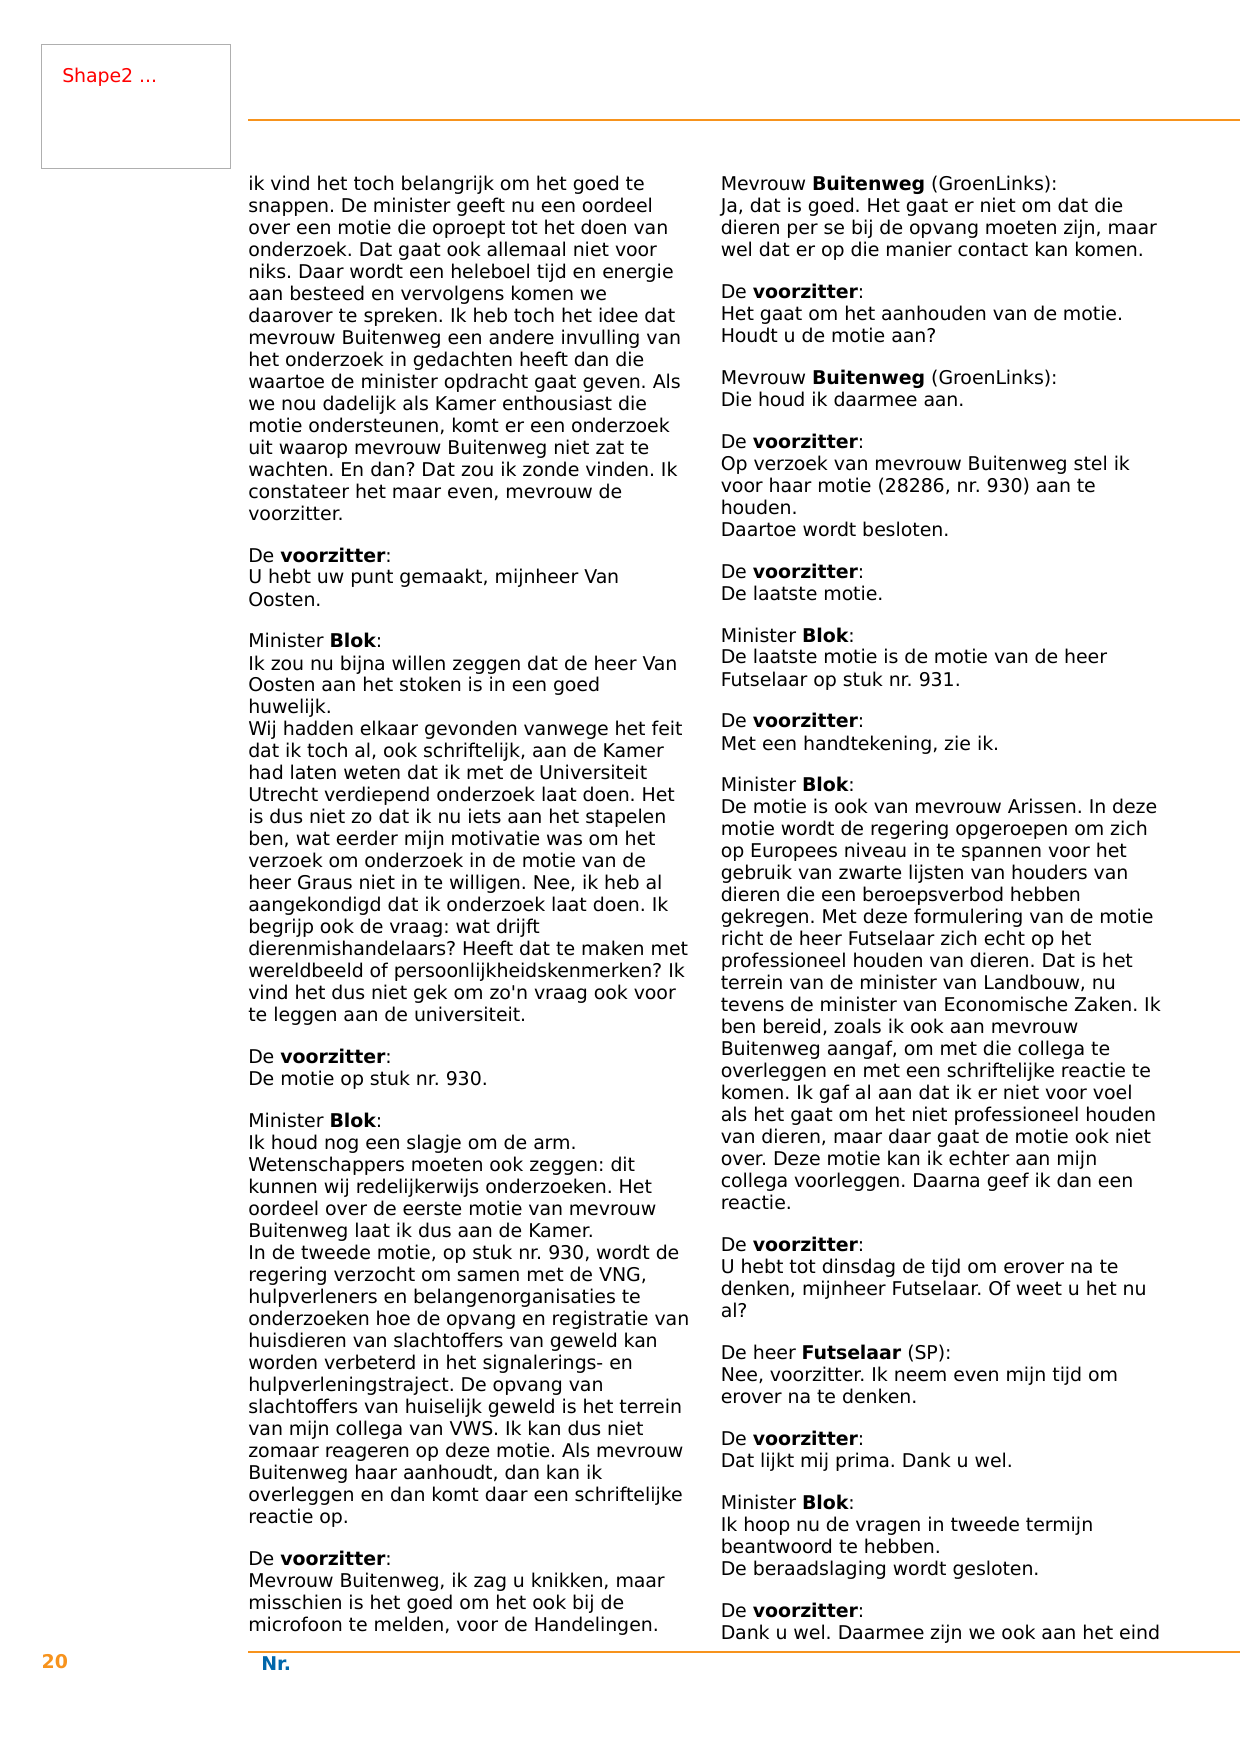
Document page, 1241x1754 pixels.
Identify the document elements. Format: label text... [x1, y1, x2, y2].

text De voorzitter: [248, 1548, 691, 1569]
text Daartoe wordt besloten. [721, 518, 1163, 541]
text De voorzitter: [721, 431, 1163, 453]
text U hebt tot dinsdag de tijd om erover na te denken, mijnheer Futselaar. Of weet u het nu al? [721, 1256, 1163, 1322]
text Minister Blok: [721, 1492, 1163, 1514]
text Nee, voorzitter. Ik neem even mijn tijd om erover na te denken. [721, 1364, 1163, 1408]
text Ik houd nog een slagje om de arm. Wetenschappers moeten ook zeggen: dit kunnen wij redelijkerwijs onderzoeken. Het oordeel over de eerste motie van mevrouw Buitenweg laat ik dus aan de Kamer. [248, 1132, 691, 1242]
text De laatste motie. [721, 582, 1163, 604]
text Mevrouw Buitenweg (GroenLinks): [721, 367, 1163, 389]
text De motie is ook van mevrouw Arissen. In deze motie wordt de regering opgeroepen om zich op Europees niveau in te spannen voor het gebruik van zwarte lijsten van houders van dieren die een beroepsverbod hebben gekregen. Met deze formulering van de motie richt de heer Futselaar zich echt op het professioneel houden van dieren. Dat is het terrein van de minister van Landbouw, nu tevens de minister van Economische Zaken. Ik ben bereid, zoals ik ook aan mevrouw Buitenweg aangaf, om met die collega te overleggen en met een schriftelijke reactie te komen. Ik gaf al aan dat ik er niet voor voel als het gaat om het niet professioneel houden van dieren, maar daar gaat de motie ook niet over. Deze motie kan ik echter aan mijn collega voorleggen. Daarna geef ik dan een reactie. [721, 796, 1163, 1214]
text In de tweede motie, op stuk nr. 930, wordt de regering verzocht om samen met de VNG, hulpverleners en belangenorganisaties te onderzoeken hoe de opvang en registratie van huisdieren van slachtoffers van geweld kan worden verbeterd in het signalerings- en hulpverleningstraject. De opvang van slachtoffers van huiselijk geweld is het terrein van mijn collega van VWS. Ik kan dus niet zomaar reageren op deze motie. Als mevrouw Buitenweg haar aanhoudt, dan kan ik overleggen en dan komt daar een schriftelijke reactie op. [248, 1242, 691, 1528]
text ik vind het toch belangrijk om het goed te snappen. De minister geeft nu een oordeel over een motie die oproept tot het doen van onderzoek. Dat gaat ook allemaal niet voor niks. Daar wordt een heleboel tijd en energie aan besteed en vervolgens komen we daarover te spreken. Ik heb toch het idee dat mevrouw Buitenweg een andere invulling van het onderzoek in gedachten heeft dan die waartoe de minister opdracht gaat geven. Als we nou dadelijk als Kamer enthousiast die motie ondersteunen, komt er een onderzoek uit waarop mevrouw Buitenweg niet zat te wachten. En dan? Dat zou ik zonde vinden. Ik constateer het maar even, mevrouw de voorzitter. [248, 173, 691, 524]
text De voorzitter: [721, 281, 1163, 303]
text U hebt uw punt gemaakt, mijnheer Van Oosten. [248, 566, 691, 610]
text De heer Futselaar (SP): [721, 1342, 1163, 1364]
text Minister Blok: [248, 1110, 691, 1132]
text Ik zou nu bijna willen zeggen dat de heer Van Oosten aan het stoken is in een goed huwelijk. [248, 652, 691, 718]
text Mevrouw Buitenweg (GroenLinks): [721, 173, 1163, 195]
text De laatste motie is de motie van de heer Futselaar op stuk nr. 931. [721, 646, 1163, 690]
text De voorzitter: [721, 1428, 1163, 1450]
text Ik hoop nu de vragen in tweede termijn beantwoord te hebben. [721, 1514, 1163, 1558]
text De voorzitter: [248, 544, 691, 566]
text De voorzitter: [721, 1600, 1163, 1622]
text Minister Blok: [721, 774, 1163, 796]
text Dat lijkt mij prima. Dank u wel. [721, 1450, 1163, 1472]
text Dank u wel. Daarmee zijn we ook aan het eind [721, 1622, 1163, 1644]
text Minister Blok: [248, 630, 691, 652]
text Minister Blok: [721, 624, 1163, 646]
text De voorzitter: [721, 561, 1163, 582]
text Met een handtekening, zie ik. [721, 732, 1163, 754]
text De motie op stuk nr. 930. [248, 1068, 691, 1090]
text De voorzitter: [248, 1046, 691, 1068]
text De voorzitter: [721, 710, 1163, 732]
text Het gaat om het aanhouden van de motie. Houdt u de motie aan? [721, 303, 1163, 347]
text Op verzoek van mevrouw Buitenweg stel ik voor haar motie (28286, nr. 930) aan te houden. [721, 453, 1163, 518]
text Wij hadden elkaar gevonden vanwege het feit dat ik toch al, ook schriftelijk, aan de Kamer had laten weten dat ik met de Universiteit Utrecht verdiepend onderzoek laat doen. Het is dus niet zo dat ik nu iets aan het stapelen ben, wat eerder mijn motivatie was om het verzoek om onderzoek in de motie van de heer Graus niet in te willigen. Nee, ik heb al aangekondigd dat ik onderzoek laat doen. Ik begrijp ook de vraag: wat drijft dierenmishandelaars? Heeft dat te maken met wereldbeeld of persoonlijkheidskenmerken? Ik vind het dus niet gek om zo'n vraag ook voor te leggen aan de universiteit. [248, 718, 691, 1026]
text Mevrouw Buitenweg, ik zag u knikken, maar misschien is het goed om het ook bij de microfoon te melden, voor de Handelingen. [248, 1569, 691, 1636]
text De voorzitter: [721, 1234, 1163, 1256]
text De beraadslaging wordt gesloten. [721, 1558, 1163, 1580]
text Ja, dat is goed. Het gaat er niet om dat die dieren per se bij de opvang moeten zijn, maar wel dat er op die manier contact kan komen. [721, 195, 1163, 261]
text Die houd ik daarmee aan. [721, 389, 1163, 411]
